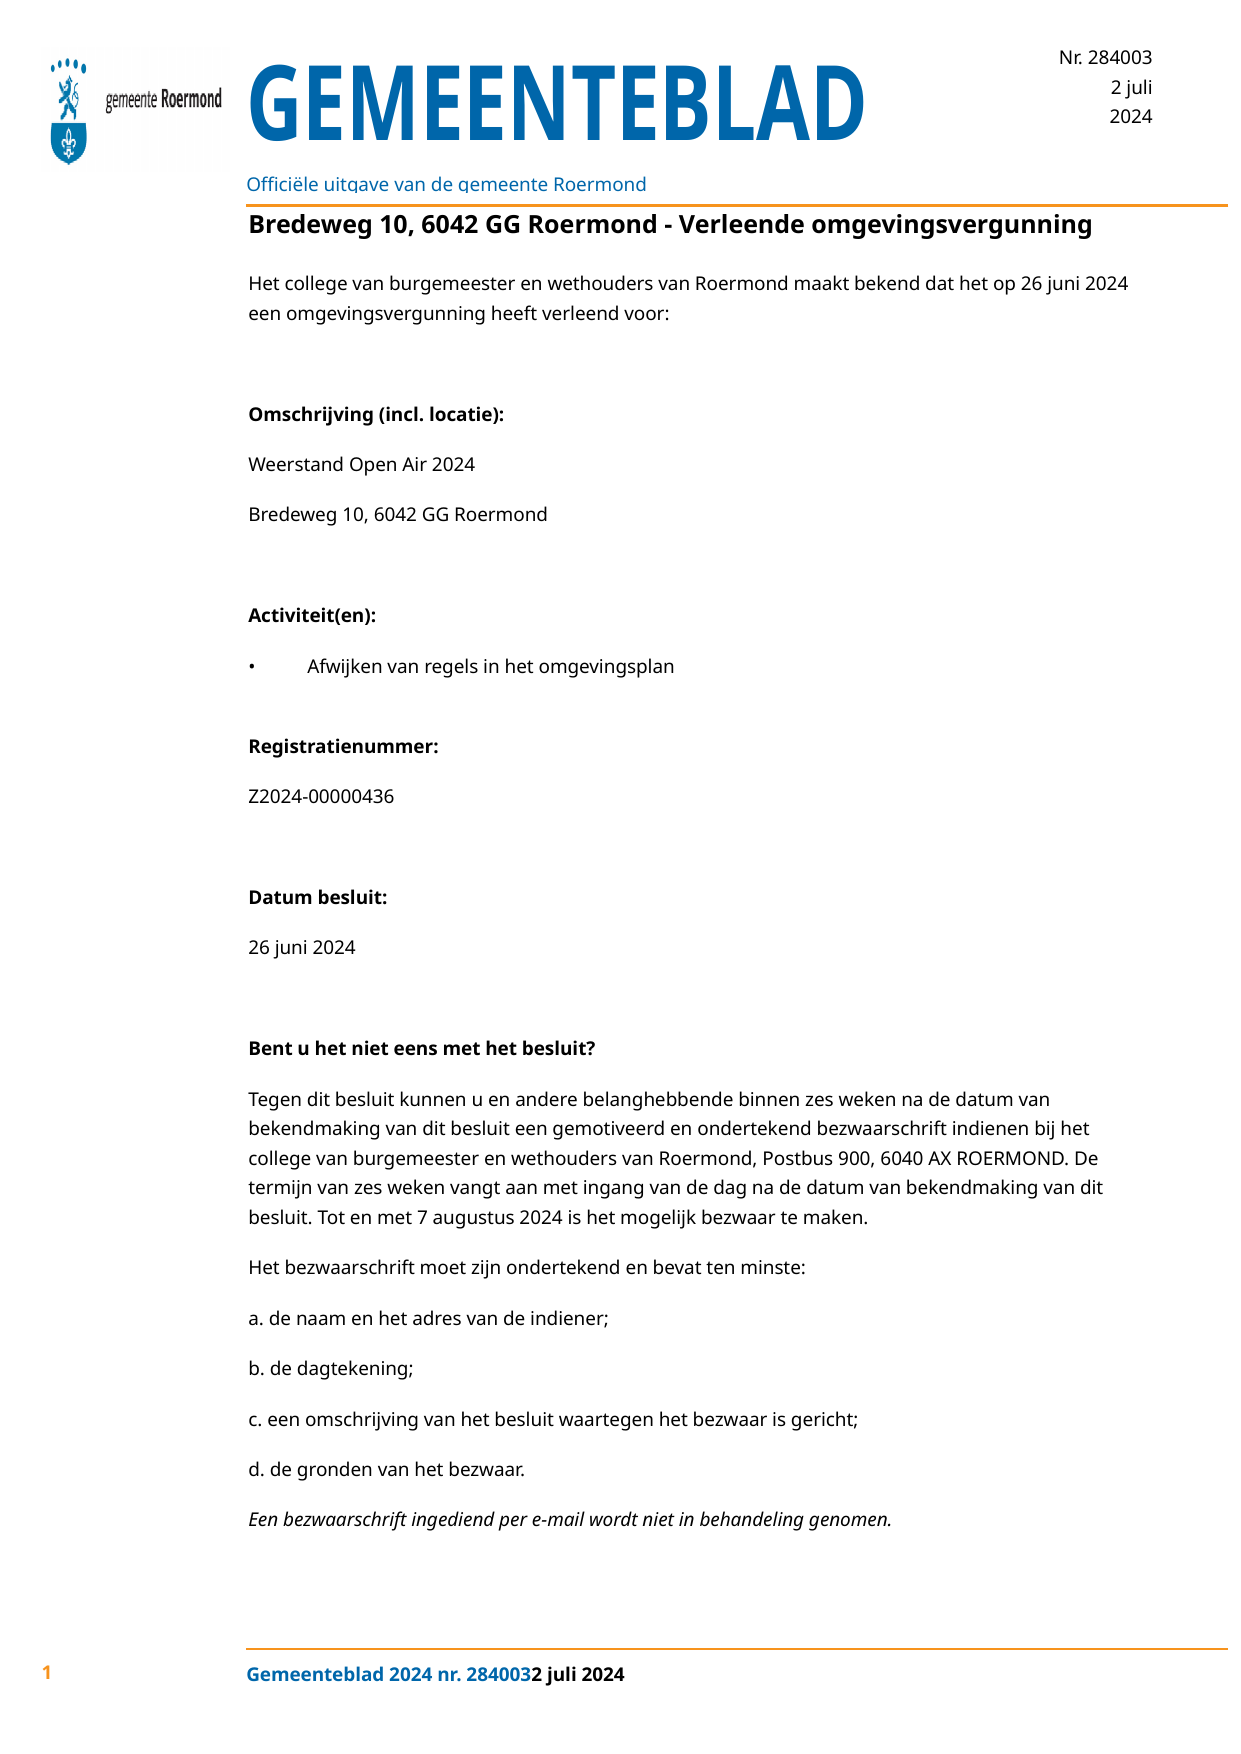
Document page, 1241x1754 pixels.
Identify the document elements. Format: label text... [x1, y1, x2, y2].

text Het college van burgemeester en wethouders van Roermond maakt bekend dat het op 26 juni 2024 een omgevingsvergunning heeft verleend voor: [248, 270, 1152, 326]
text Bredeweg 10, 6042 GG Roermond - Verleende omgevingsvergunning [248, 207, 1152, 241]
picture [41, 47, 231, 172]
text Z2024-00000436 [248, 783, 1152, 809]
text Bent u het niet eens met het besluit? [248, 1035, 1152, 1061]
text Activiteit(en): [248, 602, 1152, 628]
text Bredeweg 10, 6042 GG Roermond [248, 502, 1152, 527]
text c. een omschrijving van het besluit waartegen het bezwaar is gericht; [248, 1406, 1152, 1431]
text Tegen dit besluit kunnen u en andere belanghebbende binnen zes weken na de datum van bekendmaking van dit besluit een gemotiveerd en ondertekend bezwaarschrift indienen bij het college van burgemeester en wethouders van Roermond, Postbus 900, 6040 AX ROERMOND. De termijn van zes weken vangt aan met ingang van de dag na de datum van bekendmaking van dit besluit. Tot en met 7 augustus 2024 is het mogelijk bezwaar te maken. [248, 1086, 1152, 1230]
text Een bezwaarschrift ingediend per e-mail wordt niet in behandeling genomen. [248, 1507, 1152, 1532]
text Registratienummer: [248, 733, 1152, 758]
text 26 juni 2024 [248, 934, 1152, 960]
text Het bezwaarschrift moet zijn ondertekend en bevat ten minste: [248, 1254, 1152, 1280]
text Datum besluit: [248, 884, 1152, 910]
text b. de dagtekening; [248, 1355, 1152, 1381]
text Weerstand Open Air 2024 [248, 451, 1152, 477]
text d. de gronden van het bezwaar. [248, 1456, 1152, 1482]
text a. de naam en het adres van de indiener; [248, 1305, 1152, 1331]
text Omschrijving (incl. locatie): [248, 401, 1152, 426]
list Afwijken van regels in het omgevingsplan [248, 653, 1152, 678]
